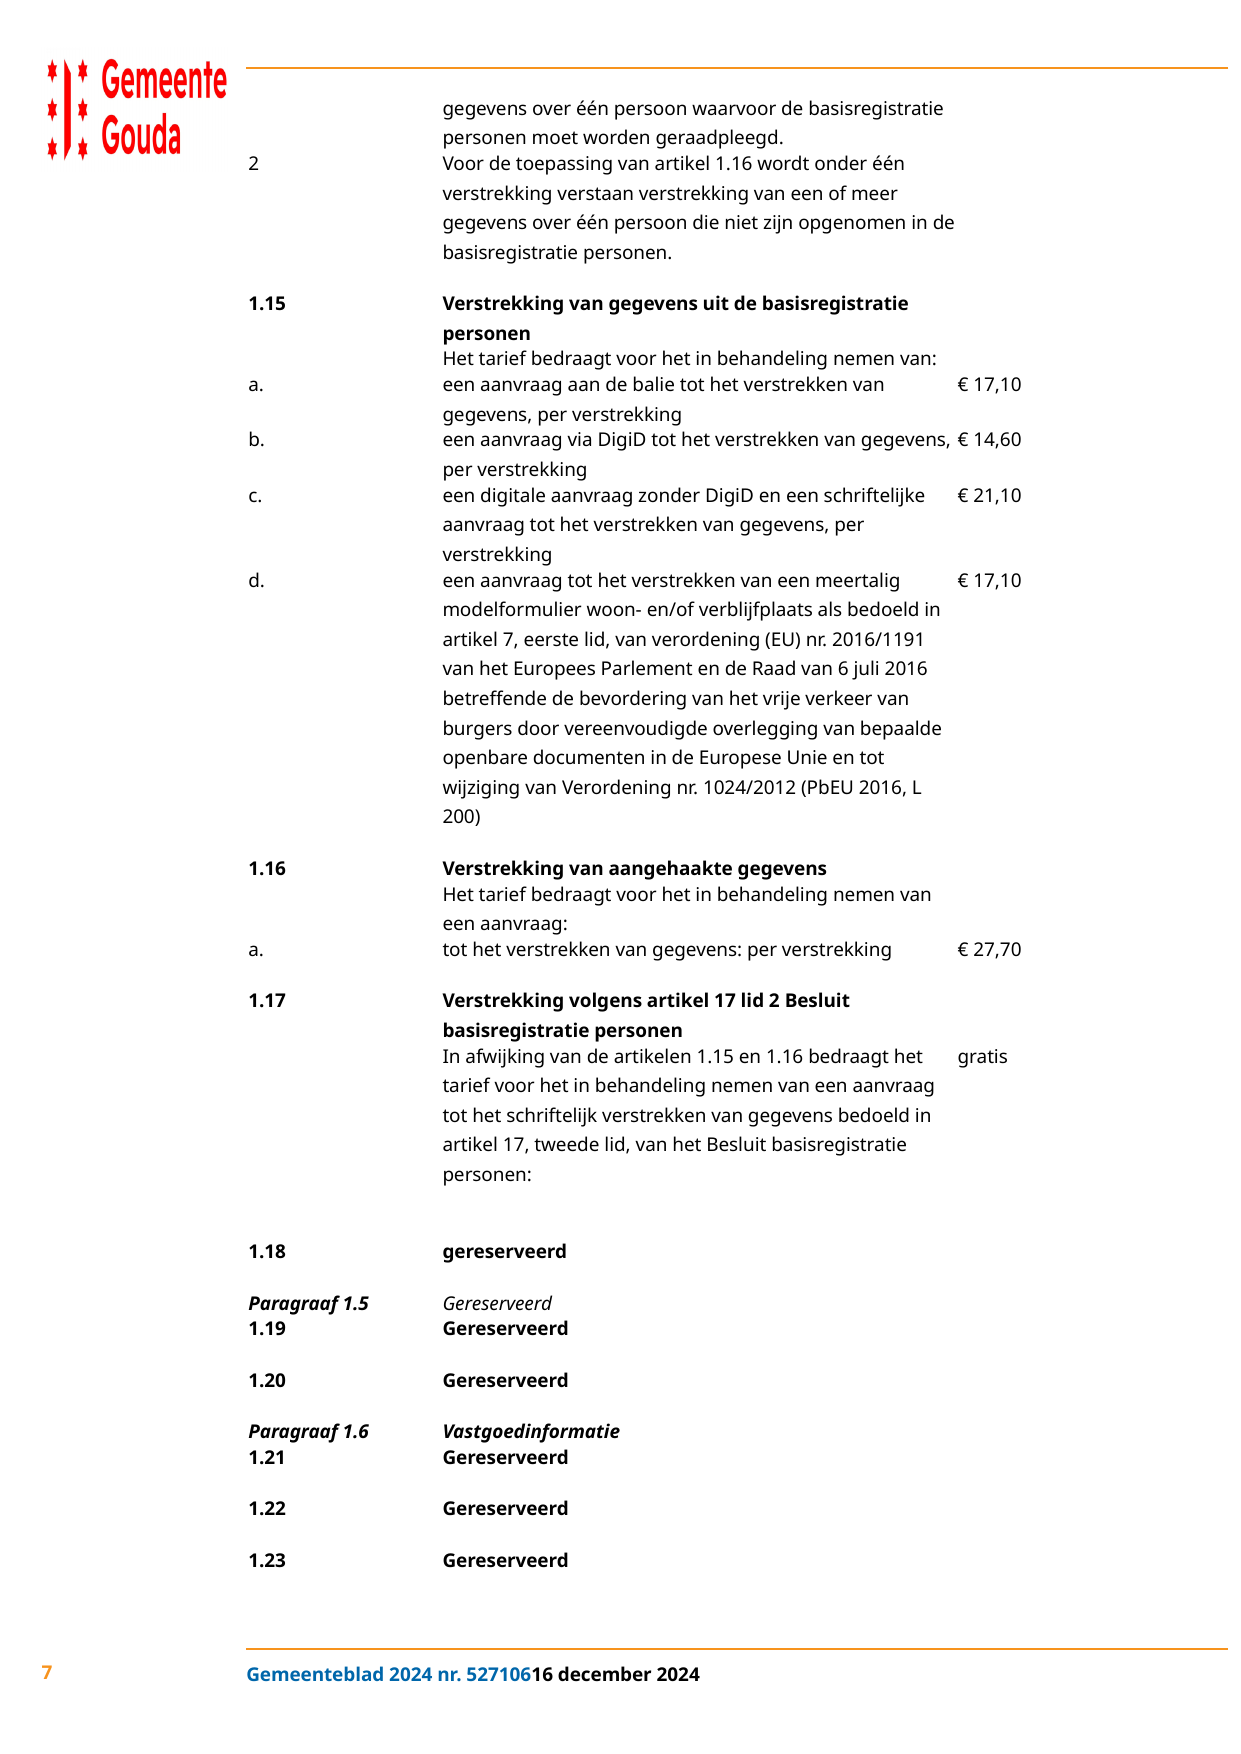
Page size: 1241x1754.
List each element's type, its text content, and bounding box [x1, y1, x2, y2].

table_cell Paragraaf 1.6 [248, 1419, 442, 1444]
table_cell Verstrekking van aangehaakte gegevens [442, 855, 957, 881]
table_cell Het tarief bedraagt voor het in behandeling nemen van: [442, 346, 957, 371]
table_cell In afwijking van de artikelen 1.15 en 1.16 bedraagt het tarief voor het in behandeling nemen van een aanvraag tot het schriftelijk verstrekken van gegevens bedoeld in artikel 17, tweede lid, van het Besluit basisregistratie personen: [442, 1043, 957, 1187]
table_cell [958, 1187, 1152, 1213]
table_cell 1.16 [248, 855, 442, 881]
table_cell [958, 988, 1152, 1043]
table_cell gratis [958, 1043, 1152, 1187]
table_cell 1.15 [248, 290, 442, 346]
table_cell Verstrekking van gegevens uit de basisregistratie personen [442, 290, 957, 346]
table_cell [248, 1573, 442, 1598]
table_cell 2 [248, 150, 442, 264]
table_cell [442, 1341, 957, 1367]
table_cell [958, 1419, 1152, 1444]
table_cell [442, 1187, 957, 1213]
table_cell [958, 881, 1152, 936]
table_cell [958, 1470, 1152, 1496]
table_cell [958, 1547, 1152, 1573]
table_cell [958, 1367, 1152, 1393]
table_cell 1.23 [248, 1547, 442, 1573]
table_cell [442, 962, 957, 987]
table_cell [248, 881, 442, 936]
table_cell een digitale aanvraag zonder DigiD en een schriftelijke aanvraag tot het verstrekken van gegevens, per verstrekking [442, 482, 957, 567]
table_cell [958, 1341, 1152, 1367]
table_cell [958, 265, 1152, 290]
table_cell [248, 265, 442, 290]
table_cell gereserveerd [442, 1238, 957, 1264]
table_cell [248, 1264, 442, 1290]
table_cell een aanvraag tot het verstrekken van een meertalig modelformulier woon- en/of verblijfplaats als bedoeld in artikel 7, eerste lid, van verordening (EU) nr. 2016/1191 van het Europees Parlement en de Raad van 6 juli 2016 betreffende de bevordering van het vrije verkeer van burgers door vereenvoudigde overlegging van bepaalde openbare documenten in de Europese Unie en tot wijziging van Verordening nr. 1024/2012 (PbEU 2016, L 200) [442, 567, 957, 829]
table_cell [248, 95, 442, 150]
table_cell [958, 1264, 1152, 1290]
table_cell [958, 1393, 1152, 1418]
table_cell [248, 1341, 442, 1367]
table_cell gegevens over één persoon waarvoor de basisregistratie personen moet worden geraadpleegd. [442, 95, 957, 150]
table_cell [958, 829, 1152, 855]
table_cell [248, 1470, 442, 1496]
table_cell € 17,10 [958, 567, 1152, 829]
table_cell [958, 1213, 1152, 1238]
table_cell Gereserveerd [442, 1367, 957, 1393]
table_cell Gereserveerd [442, 1444, 957, 1470]
table_cell [958, 150, 1152, 264]
table_cell [442, 265, 957, 290]
table_cell [958, 1496, 1152, 1521]
table_cell 1.18 [248, 1238, 442, 1264]
picture [41, 47, 231, 172]
table_cell [958, 1573, 1152, 1598]
table_cell Voor de toepassing van artikel 1.16 wordt onder één verstrekking verstaan verstrekking van een of meer gegevens over één persoon die niet zijn opgenomen in de basisregistratie personen. [442, 150, 957, 264]
table_cell Gereserveerd [442, 1316, 957, 1341]
table_cell [958, 346, 1152, 371]
table_cell [958, 95, 1152, 150]
table_cell [442, 829, 957, 855]
table_cell [442, 1470, 957, 1496]
table_cell 1.22 [248, 1496, 442, 1521]
table_cell [442, 1213, 957, 1238]
table_cell 1.21 [248, 1444, 442, 1470]
table_cell a. [248, 936, 442, 962]
table_cell [442, 1521, 957, 1547]
table_cell [442, 1393, 957, 1418]
table_cell [248, 1393, 442, 1418]
table_cell [248, 962, 442, 987]
table_cell € 27,70 [958, 936, 1152, 962]
table_cell [958, 1316, 1152, 1341]
table_cell [958, 290, 1152, 346]
table_cell [248, 1213, 442, 1238]
table_cell Verstrekking volgens artikel 17 lid 2 Besluit basisregistratie personen [442, 988, 957, 1043]
table_cell [248, 1187, 442, 1213]
table_cell [248, 1043, 442, 1187]
table_cell 1.19 [248, 1316, 442, 1341]
table_cell [442, 1573, 957, 1598]
table_cell 1.20 [248, 1367, 442, 1393]
table_cell € 14,60 [958, 427, 1152, 482]
table_cell b. [248, 427, 442, 482]
table_cell 1.17 [248, 988, 442, 1043]
table_cell [248, 346, 442, 371]
table_cell [442, 1264, 957, 1290]
table_cell Gereserveerd [442, 1496, 957, 1521]
table_cell c. [248, 482, 442, 567]
table_cell [248, 1521, 442, 1547]
table_cell € 17,10 [958, 371, 1152, 427]
table_cell a. [248, 371, 442, 427]
table_cell € 21,10 [958, 482, 1152, 567]
table_cell een aanvraag via DigiD tot het verstrekken van gegevens, per verstrekking [442, 427, 957, 482]
table_cell [958, 1444, 1152, 1470]
table_cell Vastgoedinformatie [442, 1419, 957, 1444]
table_cell Paragraaf 1.5 [248, 1290, 442, 1316]
table_cell Gereserveerd [442, 1290, 957, 1316]
table_cell [958, 1521, 1152, 1547]
table_cell Het tarief bedraagt voor het in behandeling nemen van een aanvraag: [442, 881, 957, 936]
table_cell [248, 829, 442, 855]
table_cell [958, 962, 1152, 987]
table_cell tot het verstrekken van gegevens: per verstrekking [442, 936, 957, 962]
table_cell [958, 855, 1152, 881]
table_cell Gereserveerd [442, 1547, 957, 1573]
table_cell d. [248, 567, 442, 829]
table_cell [958, 1238, 1152, 1264]
table_cell een aanvraag aan de balie tot het verstrekken van gegevens, per verstrekking [442, 371, 957, 427]
table_cell [958, 1290, 1152, 1316]
